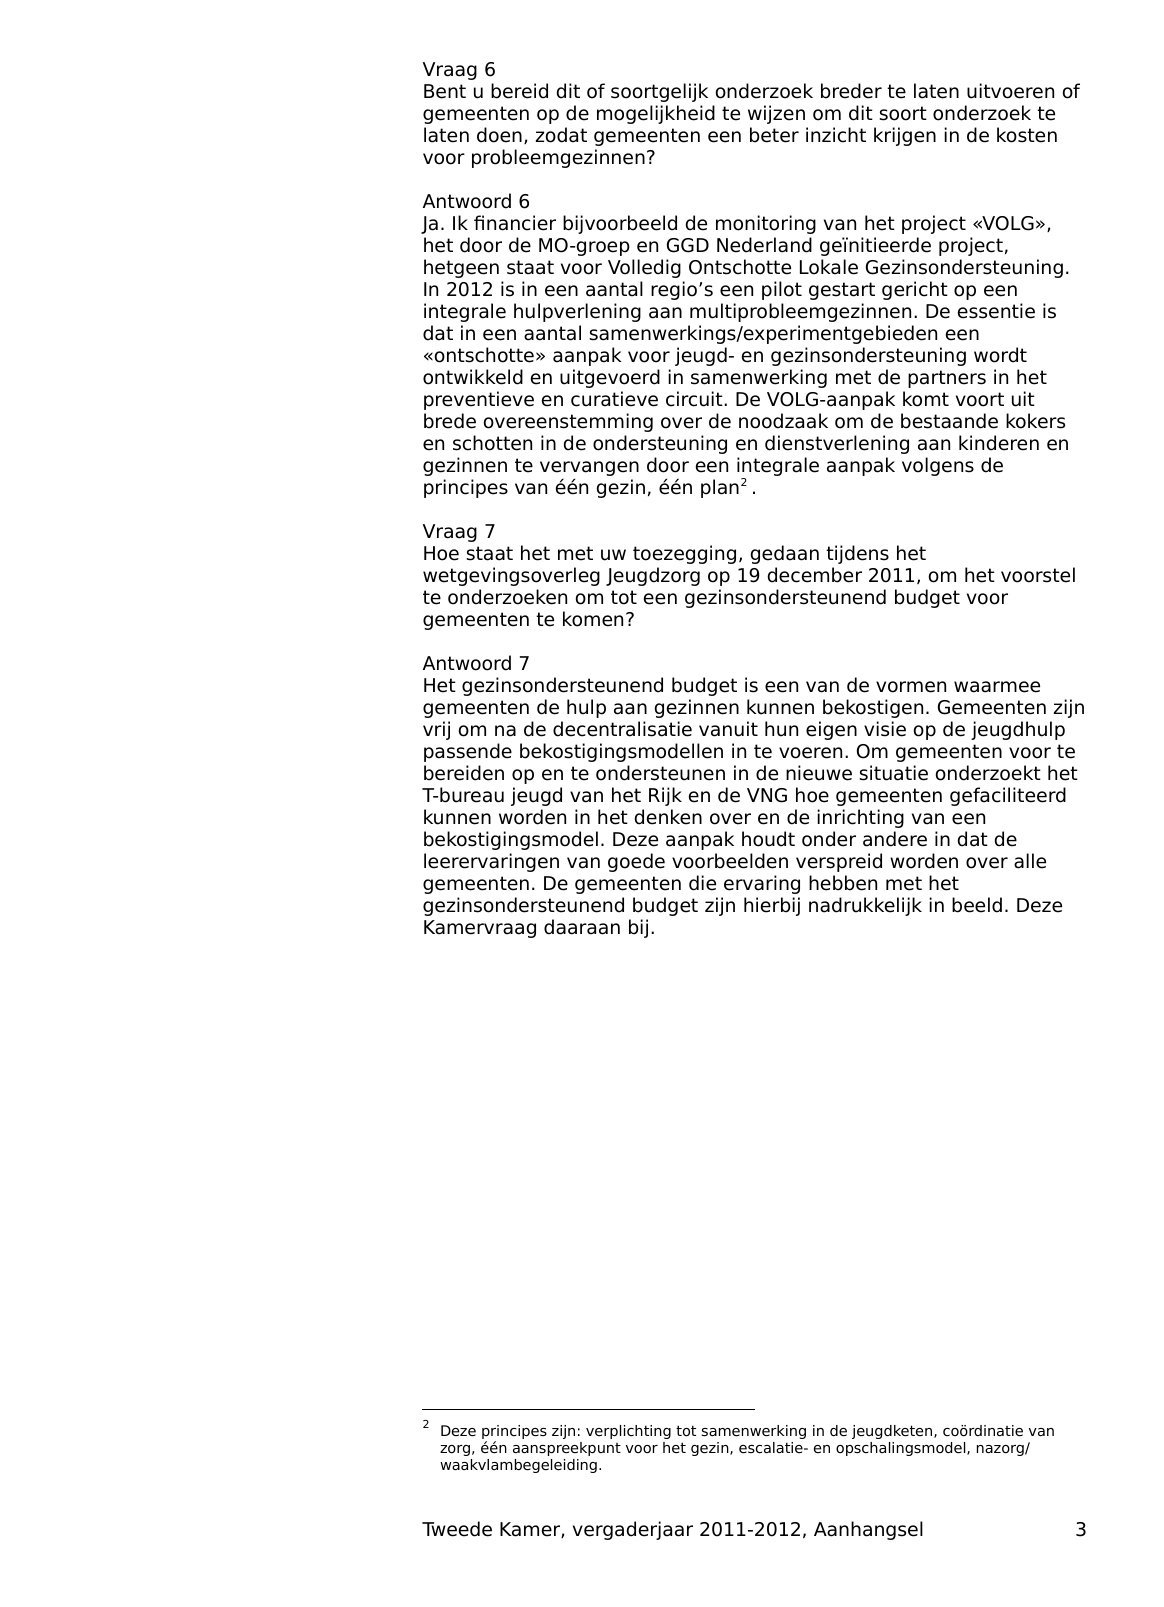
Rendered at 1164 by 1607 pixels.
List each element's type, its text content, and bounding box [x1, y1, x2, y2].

text Vraag 7 [422, 521, 1087, 543]
text Ja. Ik financier bijvoorbeeld de monitoring van het project «VOLG», het door de MO-groep en GGD Nederland geïnitieerde project, hetgeen staat voor Volledig Ontschotte Lokale Gezinsondersteuning. In 2012 is in een aantal regio’s een pilot gestart gericht op een integrale hulpverlening aan multiprobleemgezinnen. De essentie is dat in een aantal samenwerkings/experimentgebieden een «ontschotte» aanpak voor jeugd- en gezinsondersteuning wordt ontwikkeld en uitgevoerd in samenwerking met de partners in het preventieve en curatieve circuit. De VOLG-aanpak komt voort uit brede overeenstemming over de noodzaak om de bestaande kokers en schotten in de ondersteuning en dienstverlening aan kinderen en gezinnen te vervangen door een integrale aanpak volgens de principes van één gezin, één plan. [422, 213, 1087, 499]
text Antwoord 6 [422, 191, 1087, 213]
text Het gezinsondersteunend budget is een van de vormen waarmee gemeenten de hulp aan gezinnen kunnen bekostigen. Gemeenten zijn vrij om na de decentralisatie vanuit hun eigen visie op de jeugdhulp passende bekostigingsmodellen in te voeren. Om gemeenten voor te bereiden op en te ondersteunen in de nieuwe situatie onderzoekt het T-bureau jeugd van het Rijk en de VNG hoe gemeenten gefaciliteerd kunnen worden in het denken over en de inrichting van een bekostigingsmodel. Deze aanpak houdt onder andere in dat de leerervaringen van goede voorbeelden verspreid worden over alle gemeenten. De gemeenten die ervaring hebben met het gezinsondersteunend budget zijn hierbij nadrukkelijk in beeld. Deze Kamervraag daaraan bij. [422, 675, 1087, 939]
text Hoe staat het met uw toezegging, gedaan tijdens het wetgevingsoverleg Jeugdzorg op 19 december 2011, om het voorstel te onderzoeken om tot een gezinsondersteunend budget voor gemeenten te komen? [422, 543, 1087, 631]
text Vraag 6 [422, 59, 1087, 81]
text Antwoord 7 [422, 653, 1087, 675]
text Bent u bereid dit of soortgelijk onderzoek breder te laten uitvoeren of gemeenten op de mogelijkheid te wijzen om dit soort onderzoek te laten doen, zodat gemeenten een beter inzicht krijgen in de kosten voor probleemgezinnen? [422, 81, 1087, 169]
text Deze principes zijn: verplichting tot samenwerking in de jeugdketen, coördinatie van zorg, één aanspreekpunt voor het gezin, escalatie- en opschalingsmodel, nazorg/ waakvlambegeleiding. [422, 1418, 1087, 1474]
